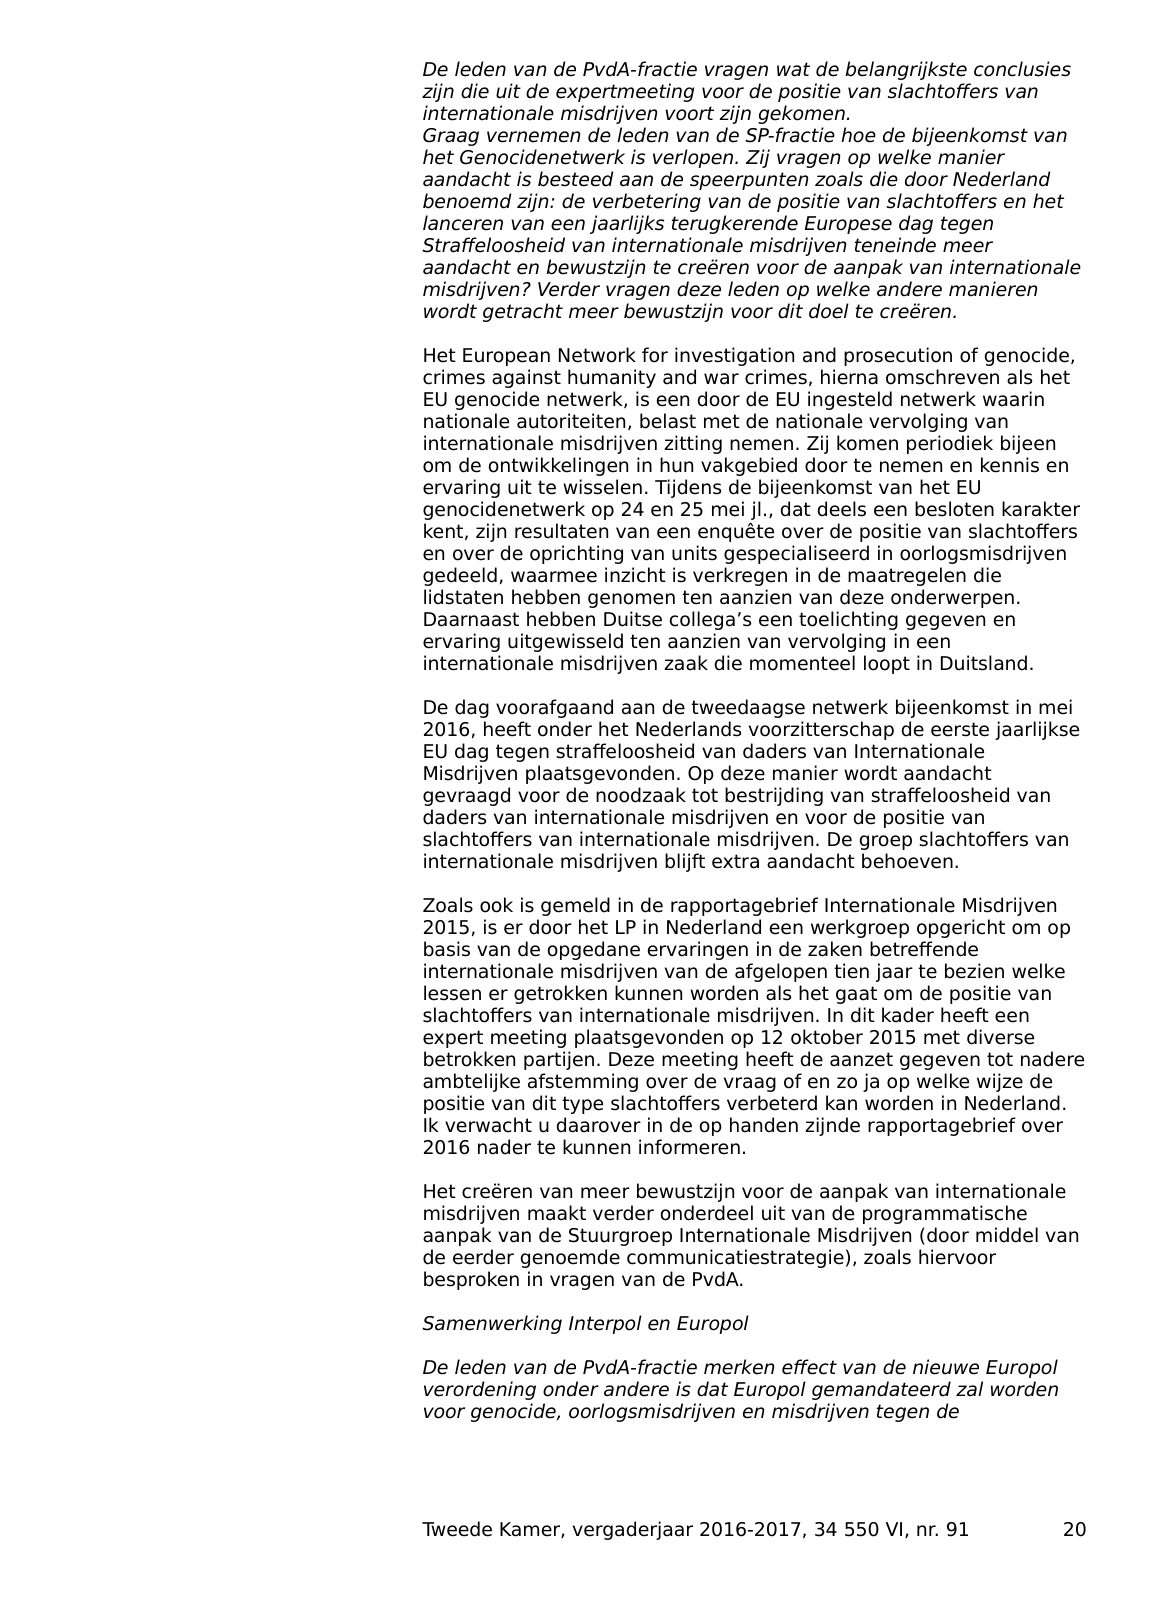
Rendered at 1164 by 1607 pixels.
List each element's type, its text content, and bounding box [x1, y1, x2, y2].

text De dag voorafgaand aan de tweedaagse netwerk bijeenkomst in mei 2016, heeft onder het Nederlands voorzitterschap de eerste jaarlijkse EU dag tegen straffeloosheid van daders van Internationale Misdrijven plaatsgevonden. Op deze manier wordt aandacht gevraagd voor de noodzaak tot bestrijding van straffeloosheid van daders van internationale misdrijven en voor de positie van slachtoffers van internationale misdrijven. De groep slachtoffers van internationale misdrijven blijft extra aandacht behoeven. [422, 697, 1087, 873]
text De leden van de PvdA-fractie merken effect van de nieuwe Europol verordening onder andere is dat Europol gemandateerd zal worden voor genocide, oorlogsmisdrijven en misdrijven tegen de [422, 1357, 1087, 1423]
text Het creëren van meer bewustzijn voor de aanpak van internationale misdrijven maakt verder onderdeel uit van de programmatische aanpak van de Stuurgroep Internationale Misdrijven (door middel van de eerder genoemde communicatiestrategie), zoals hiervoor besproken in vragen van de PvdA. [422, 1181, 1087, 1291]
text Het European Network for investigation and prosecution of genocide, crimes against humanity and war crimes, hierna omschreven als het EU genocide netwerk, is een door de EU ingesteld netwerk waarin nationale autoriteiten, belast met de nationale vervolging van internationale misdrijven zitting nemen. Zij komen periodiek bijeen om de ontwikkelingen in hun vakgebied door te nemen en kennis en ervaring uit te wisselen. Tijdens de bijeenkomst van het EU genocidenetwerk op 24 en 25 mei jl., dat deels een besloten karakter kent, zijn resultaten van een enquête over de positie van slachtoffers en over de oprichting van units gespecialiseerd in oorlogsmisdrijven gedeeld, waarmee inzicht is verkregen in de maatregelen die lidstaten hebben genomen ten aanzien van deze onderwerpen. Daarnaast hebben Duitse collega’s een toelichting gegeven en ervaring uitgewisseld ten aanzien van vervolging in een internationale misdrijven zaak die momenteel loopt in Duitsland. [422, 345, 1087, 675]
subtitle Samenwerking Interpol en Europol [422, 1313, 1087, 1335]
text De leden van de PvdA-fractie vragen wat de belangrijkste conclusies zijn die uit de expertmeeting voor de positie van slachtoffers van internationale misdrijven voort zijn gekomen. [422, 59, 1087, 125]
text Zoals ook is gemeld in de rapportagebrief Internationale Misdrijven 2015, is er door het LP in Nederland een werkgroep opgericht om op basis van de opgedane ervaringen in de zaken betreffende internationale misdrijven van de afgelopen tien jaar te bezien welke lessen er getrokken kunnen worden als het gaat om de positie van slachtoffers van internationale misdrijven. In dit kader heeft een expert meeting plaatsgevonden op 12 oktober 2015 met diverse betrokken partijen. Deze meeting heeft de aanzet gegeven tot nadere ambtelijke afstemming over de vraag of en zo ja op welke wijze de positie van dit type slachtoffers verbeterd kan worden in Nederland. Ik verwacht u daarover in de op handen zijnde rapportagebrief over 2016 nader te kunnen informeren. [422, 895, 1087, 1159]
text Graag vernemen de leden van de SP-fractie hoe de bijeenkomst van het Genocidenetwerk is verlopen. Zij vragen op welke manier aandacht is besteed aan de speerpunten zoals die door Nederland benoemd zijn: de verbetering van de positie van slachtoffers en het lanceren van een jaarlijks terugkerende Europese dag tegen Straffeloosheid van internationale misdrijven teneinde meer aandacht en bewustzijn te creëren voor de aanpak van internationale misdrijven? Verder vragen deze leden op welke andere manieren wordt getracht meer bewustzijn voor dit doel te creëren. [422, 125, 1087, 323]
